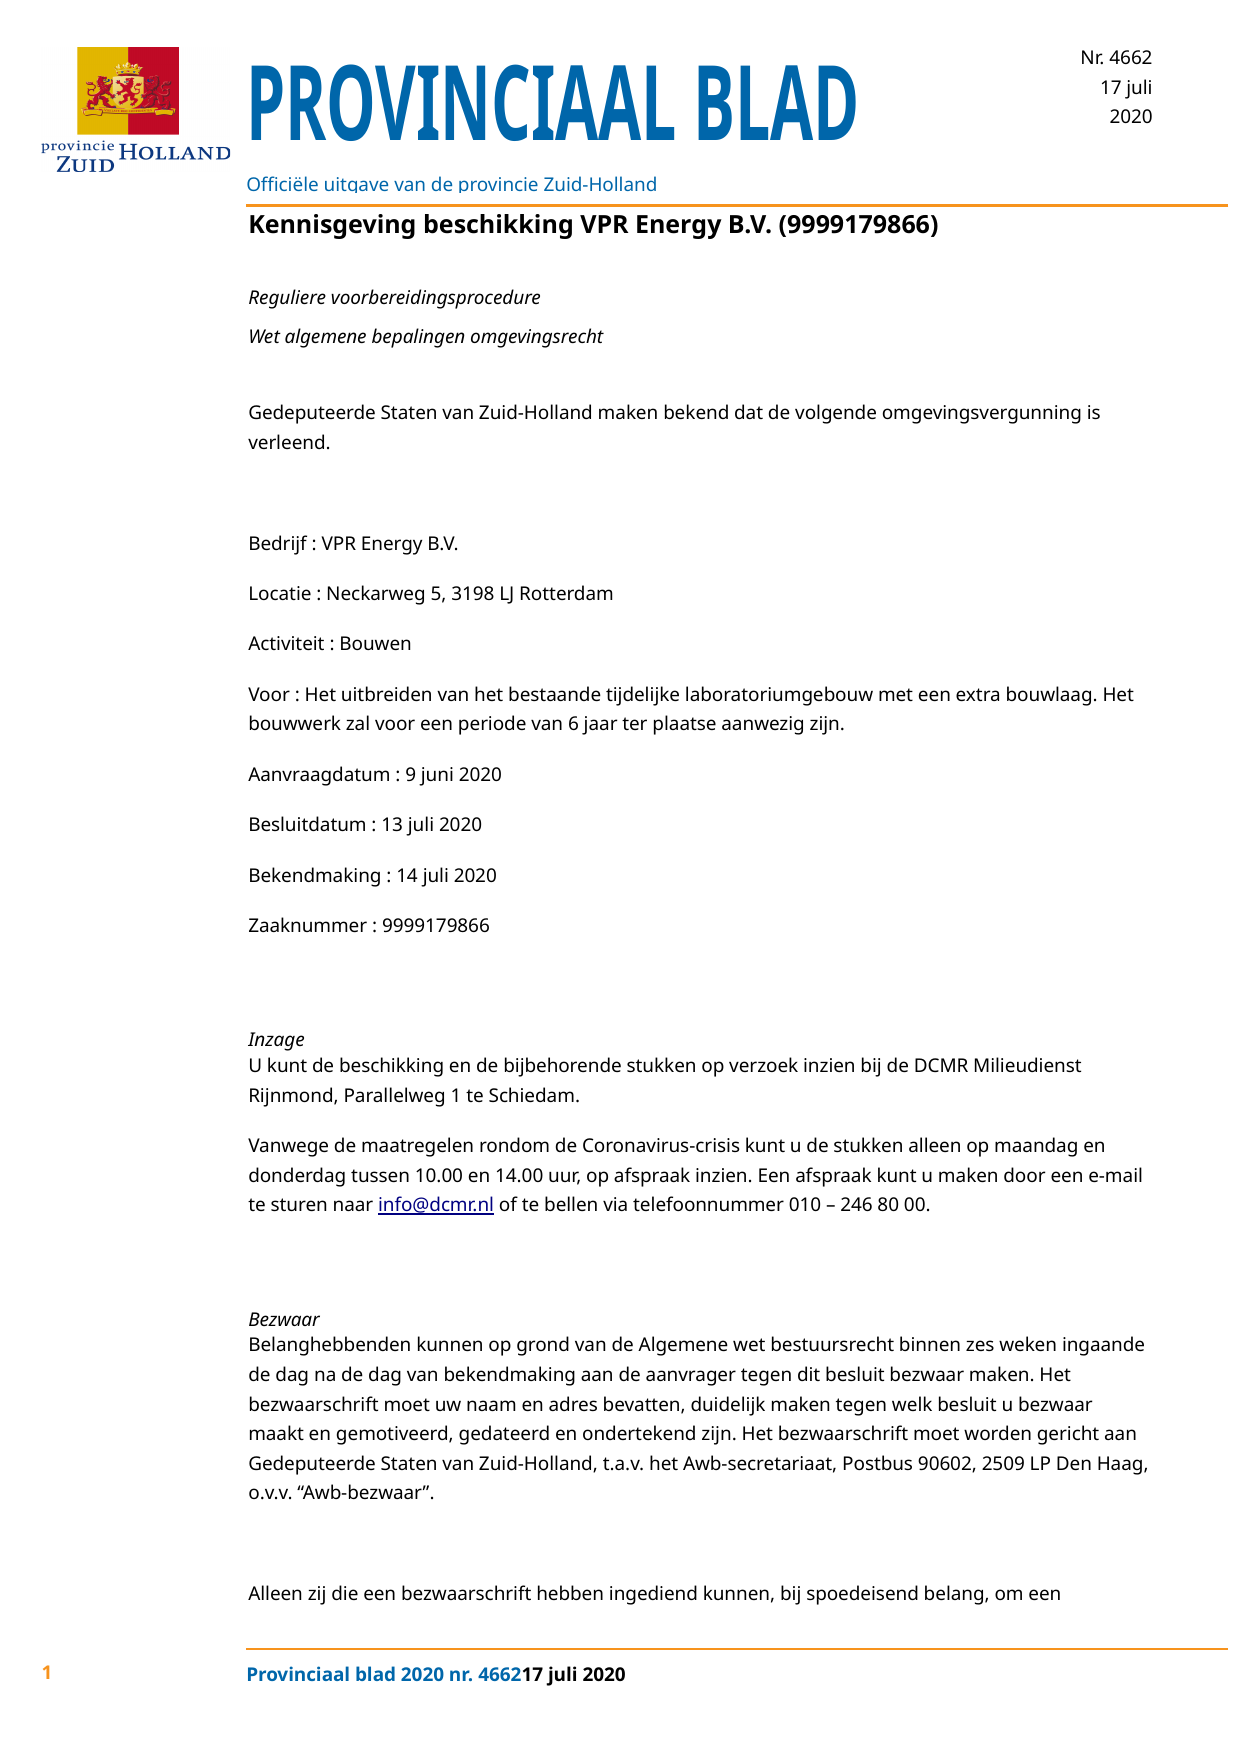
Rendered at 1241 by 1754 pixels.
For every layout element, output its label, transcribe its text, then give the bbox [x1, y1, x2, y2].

text Alleen zij die een bezwaarschrift hebben ingediend kunnen, bij spoedeisend belang, om een [248, 1580, 1152, 1606]
text Zaaknummer : 9999179866 [248, 912, 1152, 938]
text Aanvraagdatum : 9 juni 2020 [248, 761, 1152, 787]
text Bekendmaking : 14 juli 2020 [248, 862, 1152, 887]
text Voor : Het uitbreiden van het bestaande tijdelijke laboratoriumgebouw met een extra bouwlaag. Het bouwwerk zal voor een periode van 6 jaar ter plaatse aanwezig zijn. [248, 681, 1152, 736]
picture [41, 47, 231, 172]
text Bedrijf : VPR Energy B.V. [248, 530, 1152, 555]
text Inzage [248, 1027, 1152, 1052]
text Bezwaar [248, 1306, 1152, 1332]
text U kunt de beschikking en de bijbehorende stukken op verzoek inzien bij de DCMR Milieudienst Rijnmond, Parallelweg 1 te Schiedam. [248, 1052, 1152, 1108]
text Activiteit : Bouwen [248, 631, 1152, 656]
text Locatie : Neckarweg 5, 3198 LJ Rotterdam [248, 580, 1152, 606]
text Vanwege de maatregelen rondom de Coronavirus-crisis kunt u de stukken alleen op maandag en donderdag tussen 10.00 en 14.00 uur, op afspraak inzien. Een afspraak kunt u maken door een e-mail te sturen naar info@dcmr.nl of te bellen via telefoonnummer 010 – 246 80 00. [248, 1132, 1152, 1217]
text Besluitdatum : 13 juli 2020 [248, 811, 1152, 837]
text Kennisgeving beschikking VPR Energy B.V. (9999179866) [248, 207, 1152, 241]
text Wet algemene bepalingen omgevingsrecht [248, 323, 1152, 349]
text Gedeputeerde Staten van Zuid-Holland maken bekend dat de volgende omgevingsvergunning is verleend. [248, 399, 1152, 454]
text Reguliere voorbereidingsprocedure [248, 284, 1152, 309]
text Belanghebbenden kunnen op grond van de Algemene wet bestuursrecht binnen zes weken ingaande de dag na de dag van bekendmaking aan de aanvrager tegen dit besluit bezwaar maken. Het bezwaarschrift moet uw naam en adres bevatten, duidelijk maken tegen welk besluit u bezwaar maakt en gemotiveerd, gedateerd en ondertekend zijn. Het bezwaarschrift moet worden gericht aan Gedeputeerde Staten van Zuid-Holland, t.a.v. het Awb-secretariaat, Postbus 90602, 2509 LP Den Haag, o.v.v. “Awb-bezwaar”. [248, 1332, 1152, 1505]
